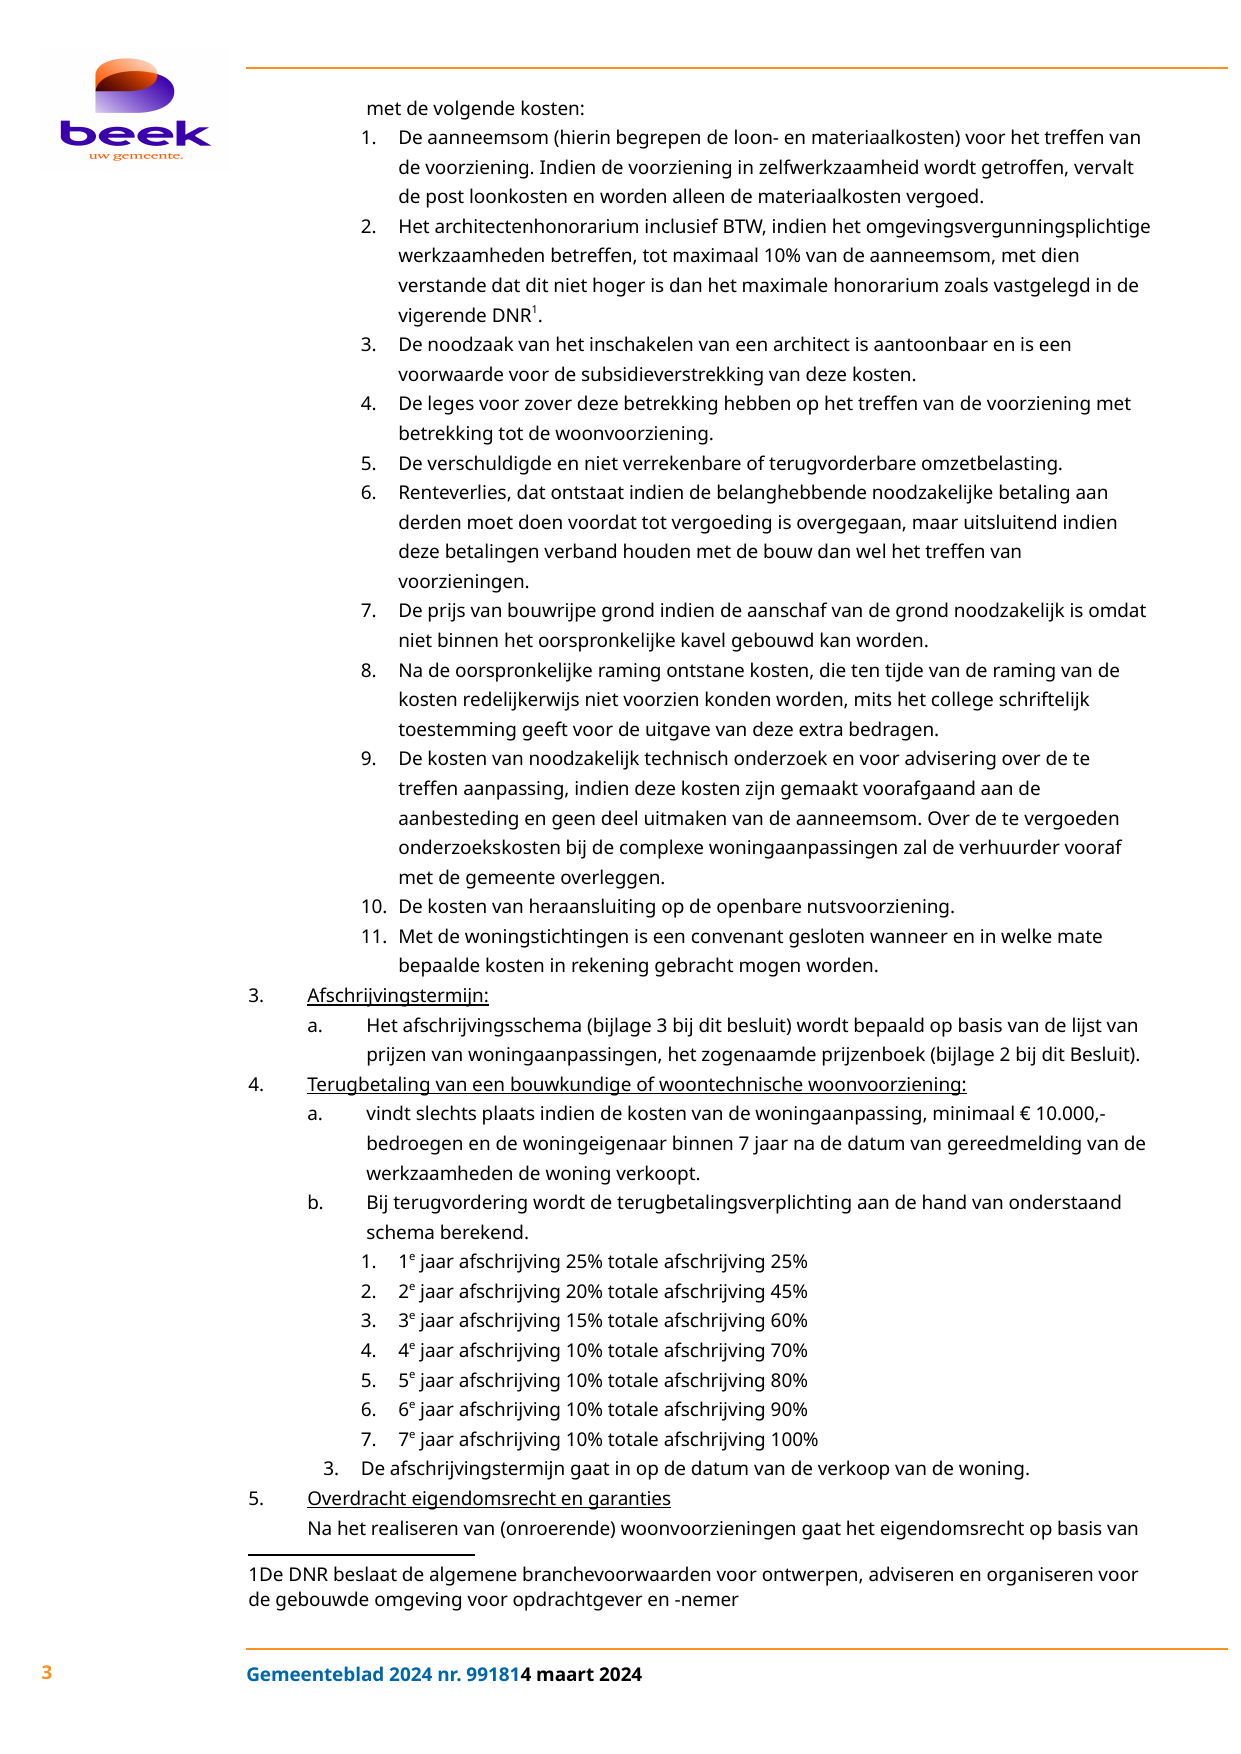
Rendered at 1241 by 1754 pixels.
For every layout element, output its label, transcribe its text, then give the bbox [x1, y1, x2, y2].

list Het architectenhonorarium inclusief BTW, indien het omgevingsvergunningsplichtige werkzaamheden betreffen, tot maximaal 10% van de aanneemsom, met dien verstande dat dit niet hoger is dan het maximale honorarium zoals vastgelegd in de vigerende DNR. [361, 213, 1152, 328]
list De noodzaak van het inschakelen van een architect is aantoonbaar en is een voorwaarde voor de subsidieverstrekking van deze kosten. [361, 331, 1152, 387]
list Na de oorspronkelijke raming ontstane kosten, die ten tijde van de raming van de kosten redelijkerwijs niet voorzien konden worden, mits het college schriftelijk toestemming geeft voor de uitgave van deze extra bedragen. [361, 657, 1152, 742]
list 7e jaar afschrijving 10% totale afschrijving 100% [361, 1426, 1152, 1452]
list 3e jaar afschrijving 15% totale afschrijving 60% [361, 1308, 1152, 1333]
list De DNR beslaat de algemene branchevoorwaarden voor ontwerpen, adviseren en organiseren voor de gebouwde omgeving voor opdrachtgever en -nemer [248, 1561, 1152, 1612]
list 1e jaar afschrijving 25% totale afschrijving 25% [361, 1248, 1152, 1274]
list met de volgende kosten: [307, 95, 1152, 121]
list De leges voor zover deze betrekking hebben op het treffen van de voorziening met betrekking tot de woonvoorziening. [361, 391, 1152, 446]
list Het afschrijvingsschema (bijlage 3 bij dit besluit) wordt bepaald op basis van de lijst van prijzen van woningaanpassingen, het zogenaamde prijzenboek (bijlage 2 bij dit Besluit). [307, 1012, 1152, 1067]
list Afschrijvingstermijn: [248, 982, 1152, 1008]
picture [41, 47, 231, 172]
list vindt slechts plaats indien de kosten van de woningaanpassing, minimaal € 10.000,- bedroegen en de woningeigenaar binnen 7 jaar na de datum van gereedmelding van de werkzaamheden de woning verkoopt. [307, 1101, 1152, 1186]
list De afschrijvingstermijn gaat in op de datum van de verkoop van de woning. [323, 1456, 1152, 1481]
list 2e jaar afschrijving 20% totale afschrijving 45% [361, 1278, 1152, 1304]
list Terugbetaling van een bouwkundige of woontechnische woonvoorziening: [248, 1071, 1152, 1097]
list De verschuldigde en niet verrekenbare of terugvorderbare omzetbelasting. [361, 450, 1152, 476]
list Met de woningstichtingen is een convenant gesloten wanneer en in welke mate bepaalde kosten in rekening gebracht mogen worden. [361, 923, 1152, 978]
list Bij terugvordering wordt de terugbetalingsverplichting aan de hand van onderstaand schema berekend. [307, 1189, 1152, 1245]
list De prijs van bouwrijpe grond indien de aanschaf van de grond noodzakelijk is omdat niet binnen het oorspronkelijke kavel gebouwd kan worden. [361, 598, 1152, 653]
list De kosten van noodzakelijk technisch onderzoek en voor advisering over de te treffen aanpassing, indien deze kosten zijn gemaakt voorafgaand aan de aanbesteding en geen deel uitmaken van de aanneemsom. Over de te vergoeden onderzoekskosten bij de complexe woningaanpassingen zal de verhuurder vooraf met de gemeente overleggen. [361, 746, 1152, 890]
list 6e jaar afschrijving 10% totale afschrijving 90% [361, 1396, 1152, 1422]
list 4e jaar afschrijving 10% totale afschrijving 70% [361, 1337, 1152, 1363]
list 5e jaar afschrijving 10% totale afschrijving 80% [361, 1367, 1152, 1393]
list De kosten van heraansluiting op de openbare nutsvoorziening. [361, 893, 1152, 919]
list Overdracht eigendomsrecht en garanties [248, 1485, 1152, 1511]
list De aanneemsom (hierin begrepen de loon- en materiaalkosten) voor het treffen van de voorziening. Indien de voorziening in zelfwerkzaamheid wordt getroffen, vervalt de post loonkosten en worden alleen de materiaalkosten vergoed. [361, 124, 1152, 209]
list Na het realiseren van (onroerende) woonvoorzieningen gaat het eigendomsrecht op basis van [248, 1515, 1152, 1541]
list Renteverlies, dat ontstaat indien de belanghebbende noodzakelijke betaling aan derden moet doen voordat tot vergoeding is overgegaan, maar uitsluitend indien deze betalingen verband houden met de bouw dan wel het treffen van voorzieningen. [361, 479, 1152, 594]
